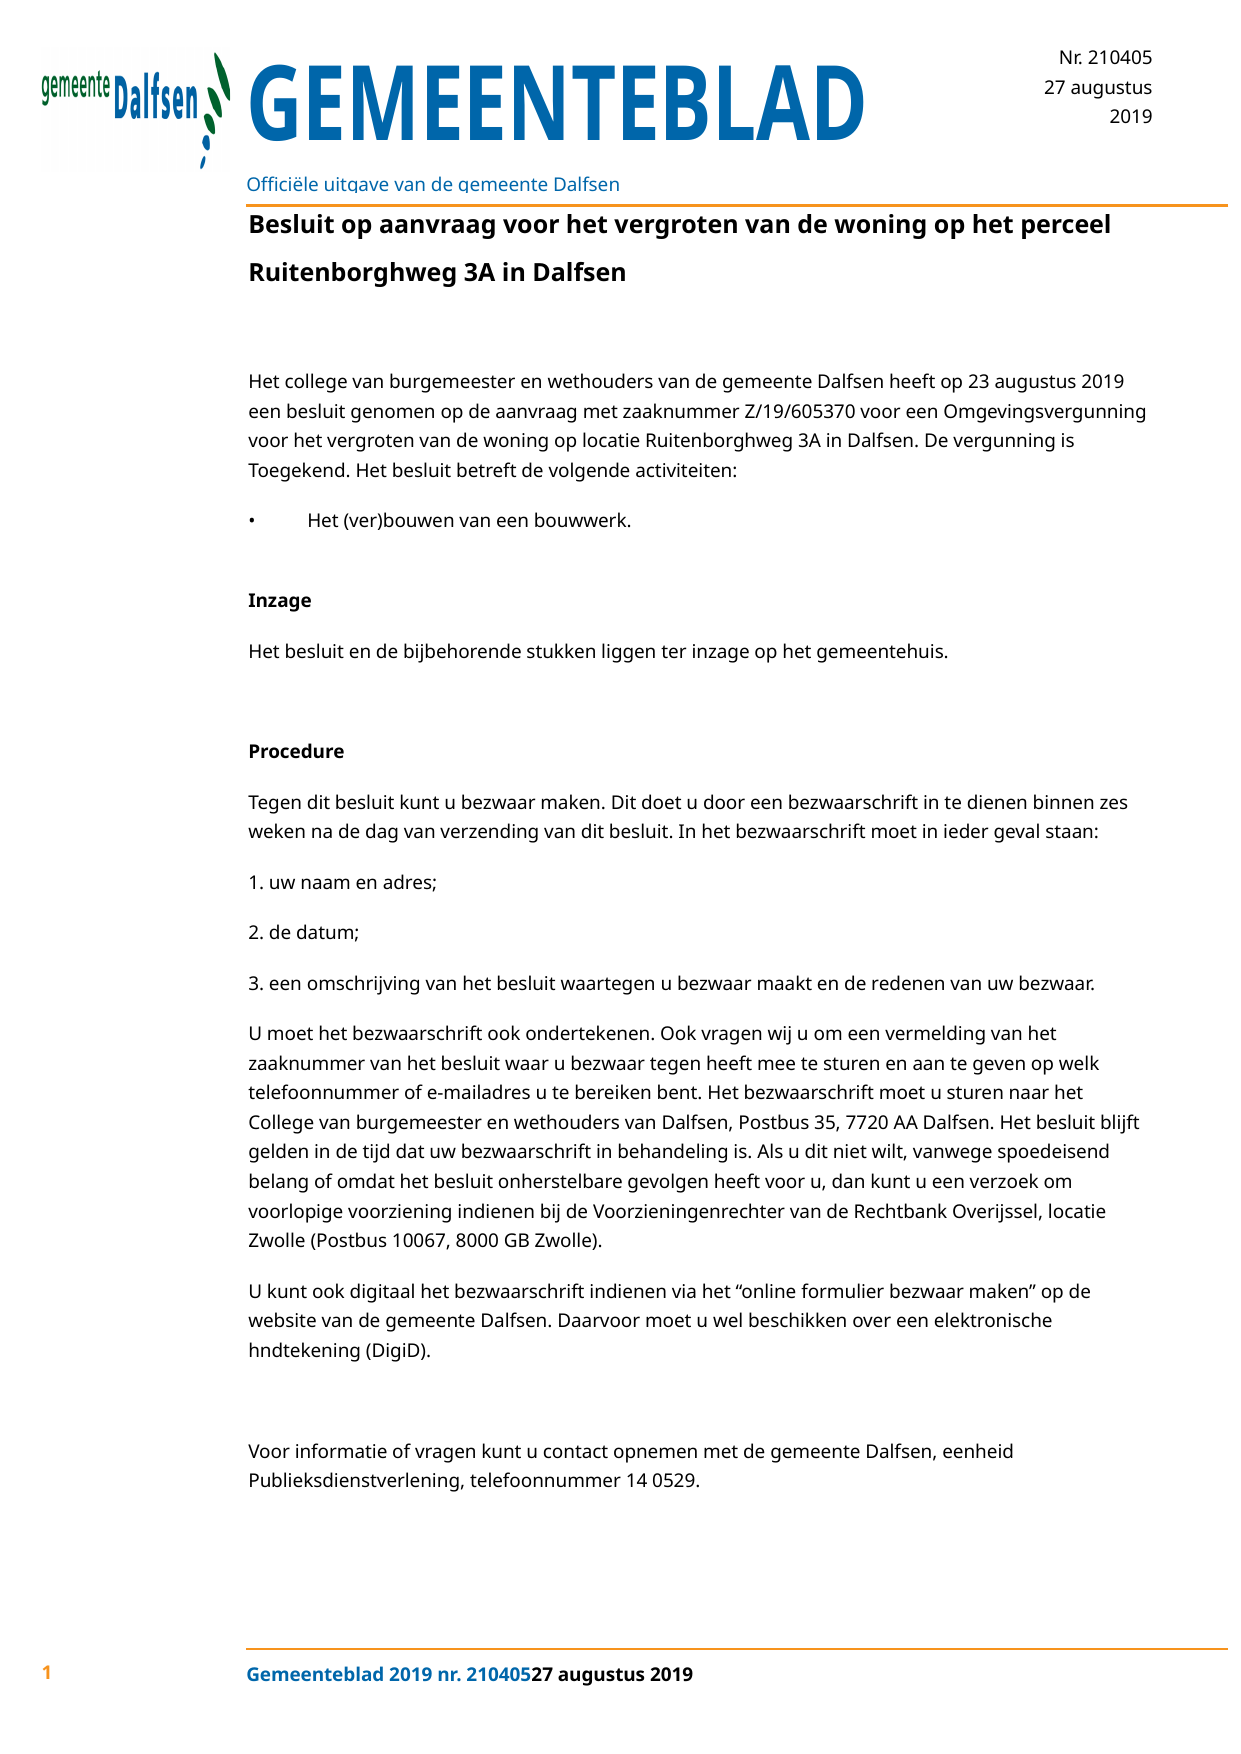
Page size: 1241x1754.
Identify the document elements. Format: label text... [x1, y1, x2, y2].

text Tegen dit besluit kunt u bezwaar maken. Dit doet u door een bezwaarschrift in te dienen binnen zes weken na de dag van verzending van dit besluit. In het bezwaarschrift moet in ieder geval staan: [248, 789, 1152, 844]
list Het (ver)bouwen van een bouwwerk. [248, 507, 1152, 533]
text Het besluit en de bijbehorende stukken liggen ter inzage op het gemeentehuis. [248, 638, 1152, 664]
text U moet het bezwaarschrift ook ondertekenen. Ook vragen wij u om een vermelding van het zaaknummer van het besluit waar u bezwaar tegen heeft mee te sturen en aan te geven op welk telefoonnummer of e-mailadres u te bereiken bent. Het bezwaarschrift moet u sturen naar het College van burgemeester en wethouders van Dalfsen, Postbus 35, 7720 AA Dalfsen. Het besluit blijft gelden in de tijd dat uw bezwaarschrift in behandeling is. Als u dit niet wilt, vanwege spoedeisend belang of omdat het besluit onherstelbare gevolgen heeft voor u, dan kunt u een verzoek om voorlopige voorziening indienen bij de Voorzieningenrechter van de Rechtbank Overijssel, locatie Zwolle (Postbus 10067, 8000 GB Zwolle). [248, 1020, 1152, 1253]
text Besluit op aanvraag voor het vergroten van de woning op het perceel Ruitenborghweg 3A in Dalfsen [248, 207, 1152, 288]
text Procedure [248, 739, 1152, 764]
text Voor informatie of vragen kunt u contact opnemen met de gemeente Dalfsen, eenheid Publieksdienstverlening, telefoonnummer 14 0529. [248, 1438, 1152, 1493]
text 1. uw naam en adres; [248, 869, 1152, 895]
text Inzage [248, 587, 1152, 613]
picture [41, 47, 231, 172]
text 2. de datum; [248, 919, 1152, 945]
text Het college van burgemeester en wethouders van de gemeente Dalfsen heeft op 23 augustus 2019 een besluit genomen op de aanvraag met zaaknummer Z/19/605370 voor een Omgevingsvergunning voor het vergroten van de woning op locatie Ruitenborghweg 3A in Dalfsen. De vergunning is Toegekend. Het besluit betreft de volgende activiteiten: [248, 368, 1152, 483]
text U kunt ook digitaal het bezwaarschrift indienen via het “online formulier bezwaar maken” op de website van de gemeente Dalfsen. Daarvoor moet u wel beschikken over een elektronische hndtekening (DigiD). [248, 1278, 1152, 1363]
text 3. een omschrijving van het besluit waartegen u bezwaar maakt en de redenen van uw bezwaar. [248, 970, 1152, 996]
